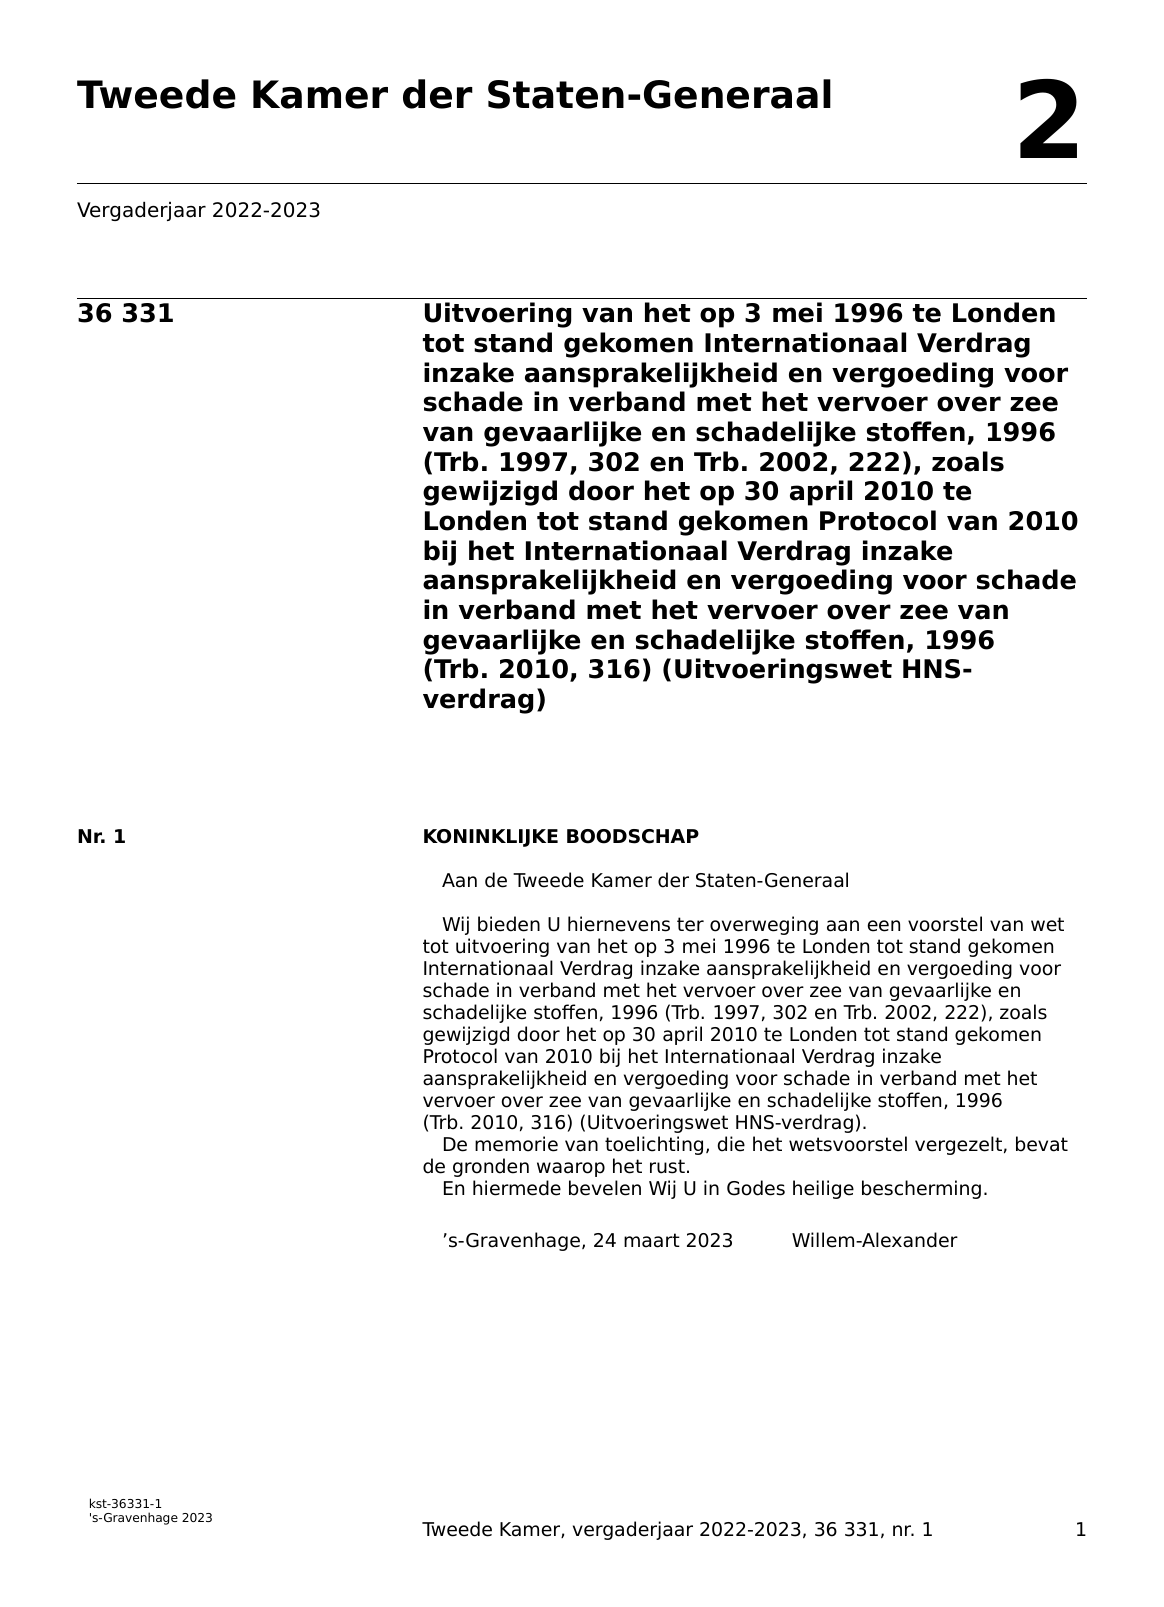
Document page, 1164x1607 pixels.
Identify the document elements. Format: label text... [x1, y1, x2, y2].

table_header Tweede Kamer der Staten-Generaal [77, 59, 886, 183]
table_cell Vergaderjaar 2022-2023 [77, 184, 1087, 298]
text En hiermede bevelen Wij U in Godes heilige bescherming. [422, 1178, 1087, 1200]
text De memorie van toelichting, die het wetsvoorstel vergezelt, bevat de gronden waarop het rust. [422, 1134, 1087, 1178]
subtitle Nr. 1 KONINKLIJKE BOODSCHAP [77, 826, 1087, 848]
text Wij bieden U hiernevens ter overweging aan een voorstel van wet tot uitvoering van het op 3 mei 1996 te Londen tot stand gekomen Internationaal Verdrag inzake aansprakelijkheid en vergoeding voor schade in verband met het vervoer over zee van gevaarlijke en schadelijke stoffen, 1996 (Trb. 1997, 302 en Trb. 2002, 222), zoals gewijzigd door het op 30 april 2010 te Londen tot stand gekomen Protocol van 2010 bij het Internationaal Verdrag inzake aansprakelijkheid en vergoeding voor schade in verband met het vervoer over zee van gevaarlijke en schadelijke stoffen, 1996 (Trb. 2010, 316) (Uitvoeringswet HNS-verdrag). [422, 914, 1087, 1134]
subtitle 36 331 Uitvoering van het op 3 mei 1996 te Londen tot stand gekomen Internationaal Verdrag inzake aansprakelijkheid en vergoeding voor schade in verband met het vervoer over zee van gevaarlijke en schadelijke stoffen, 1996 (Trb. 1997, 302 en Trb. 2002, 222), zoals gewijzigd door het op 30 april 2010 te Londen tot stand gekomen Protocol van 2010 bij het Internationaal Verdrag inzake aansprakelijkheid en vergoeding voor schade in verband met het vervoer over zee van gevaarlijke en schadelijke stoffen, 1996 (Trb. 2010, 316) (Uitvoeringswet HNS-verdrag) [77, 299, 1087, 714]
text kst-36331-1 [88, 1497, 323, 1511]
table_header 2 [886, 59, 1087, 183]
text ’s-Gravenhage, 24 maart 2023 Willem-Alexander [422, 1230, 1087, 1252]
text 's-Gravenhage 2023 [88, 1511, 323, 1525]
text Aan de Tweede Kamer der Staten-Generaal [422, 870, 1087, 892]
